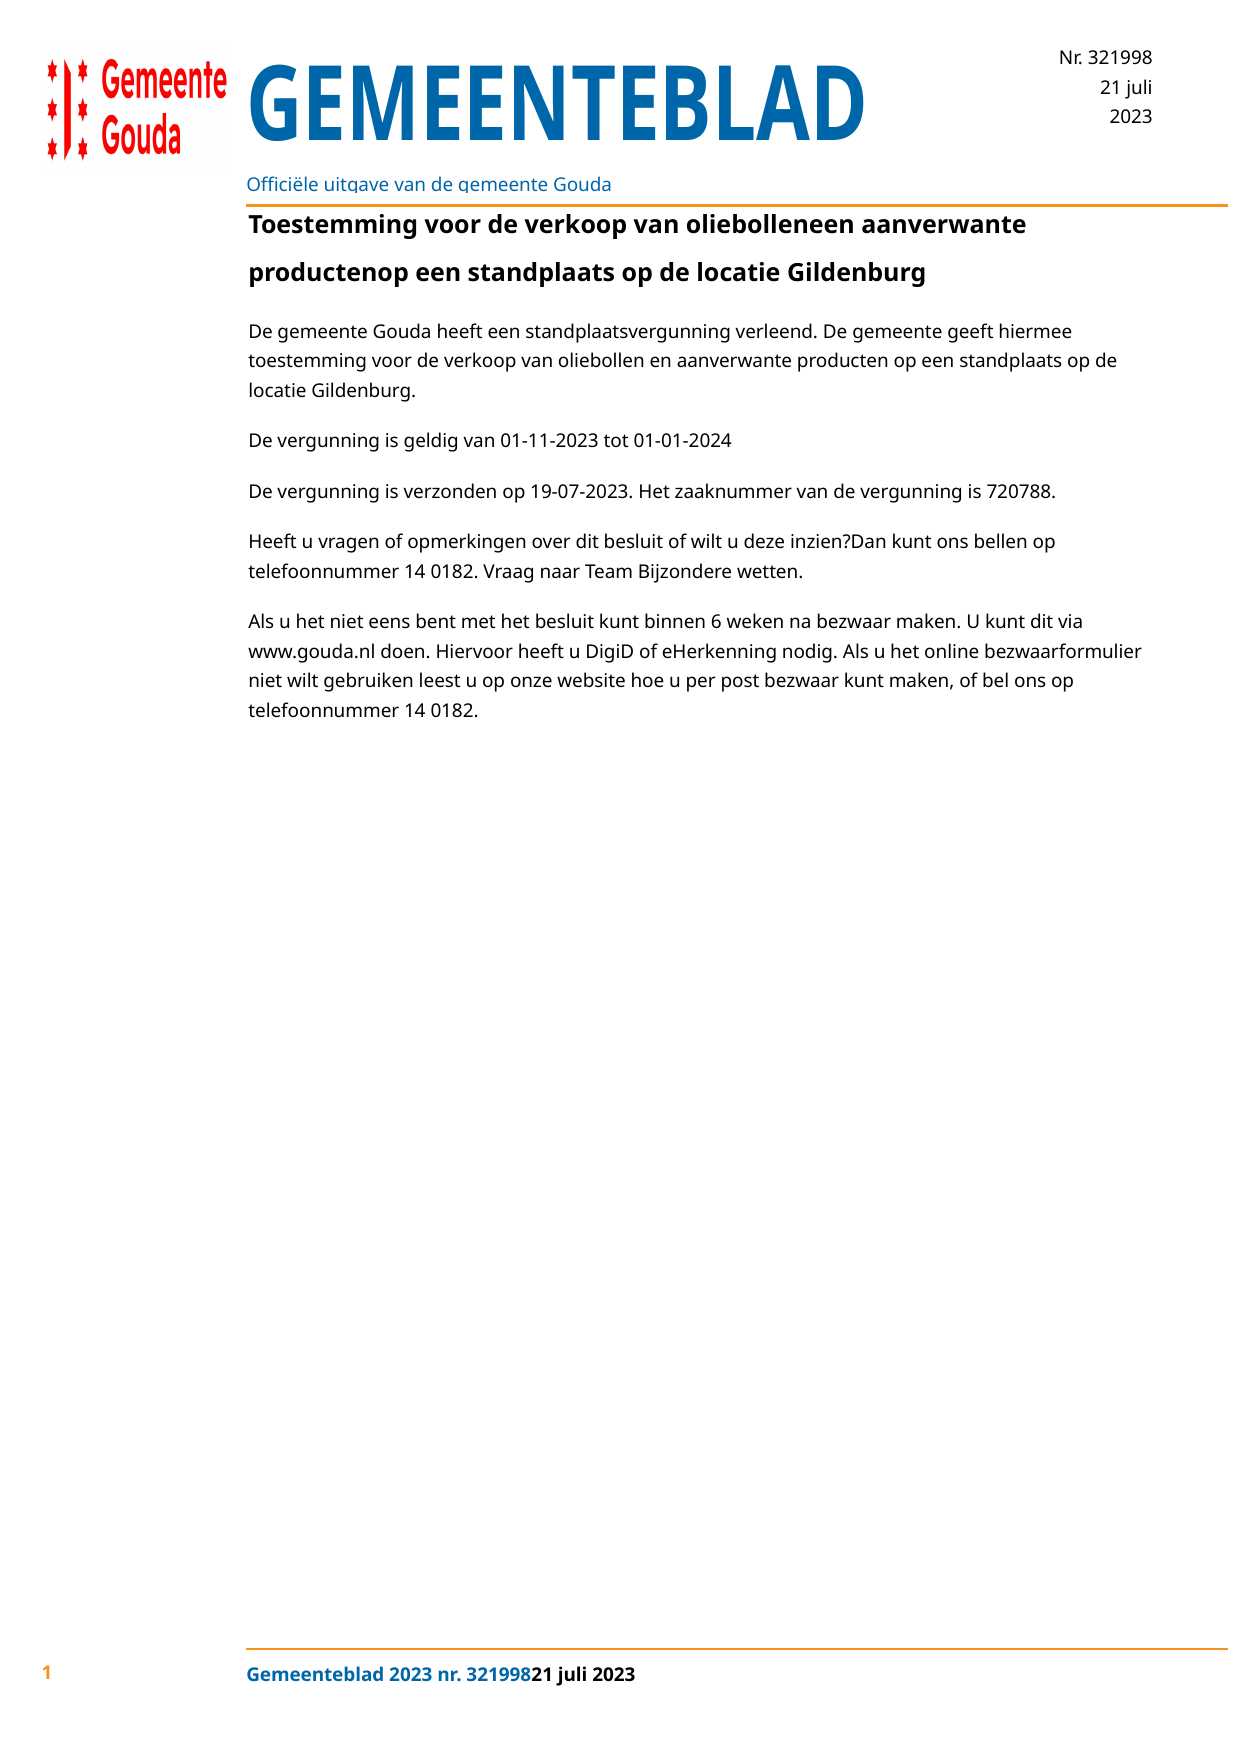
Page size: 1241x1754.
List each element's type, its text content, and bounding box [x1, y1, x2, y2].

text De gemeente Gouda heeft een standplaatsvergunning verleend. De gemeente geeft hiermee toestemming voor de verkoop van oliebollen en aanverwante producten op een standplaats op de locatie Gildenburg. [248, 318, 1152, 403]
text De vergunning is geldig van 01-11-2023 tot 01-01-2024 [248, 427, 1152, 453]
text Toestemming voor de verkoop van oliebolleneen aanverwante productenop een standplaats op de locatie Gildenburg [248, 207, 1152, 288]
text Als u het niet eens bent met het besluit kunt binnen 6 weken na bezwaar maken. U kunt dit via www.gouda.nl doen. Hiervoor heeft u DigiD of eHerkenning nodig. Als u het online bezwaarformulier niet wilt gebruiken leest u op onze website hoe u per post bezwaar kunt maken, of bel ons op telefoonnummer 14 0182. [248, 608, 1152, 723]
text Heeft u vragen of opmerkingen over dit besluit of wilt u deze inzien?Dan kunt ons bellen op telefoonnummer 14 0182. Vraag naar Team Bijzondere wetten. [248, 528, 1152, 584]
text De vergunning is verzonden op 19-07-2023. Het zaaknummer van de vergunning is 720788. [248, 478, 1152, 504]
picture [41, 47, 231, 172]
